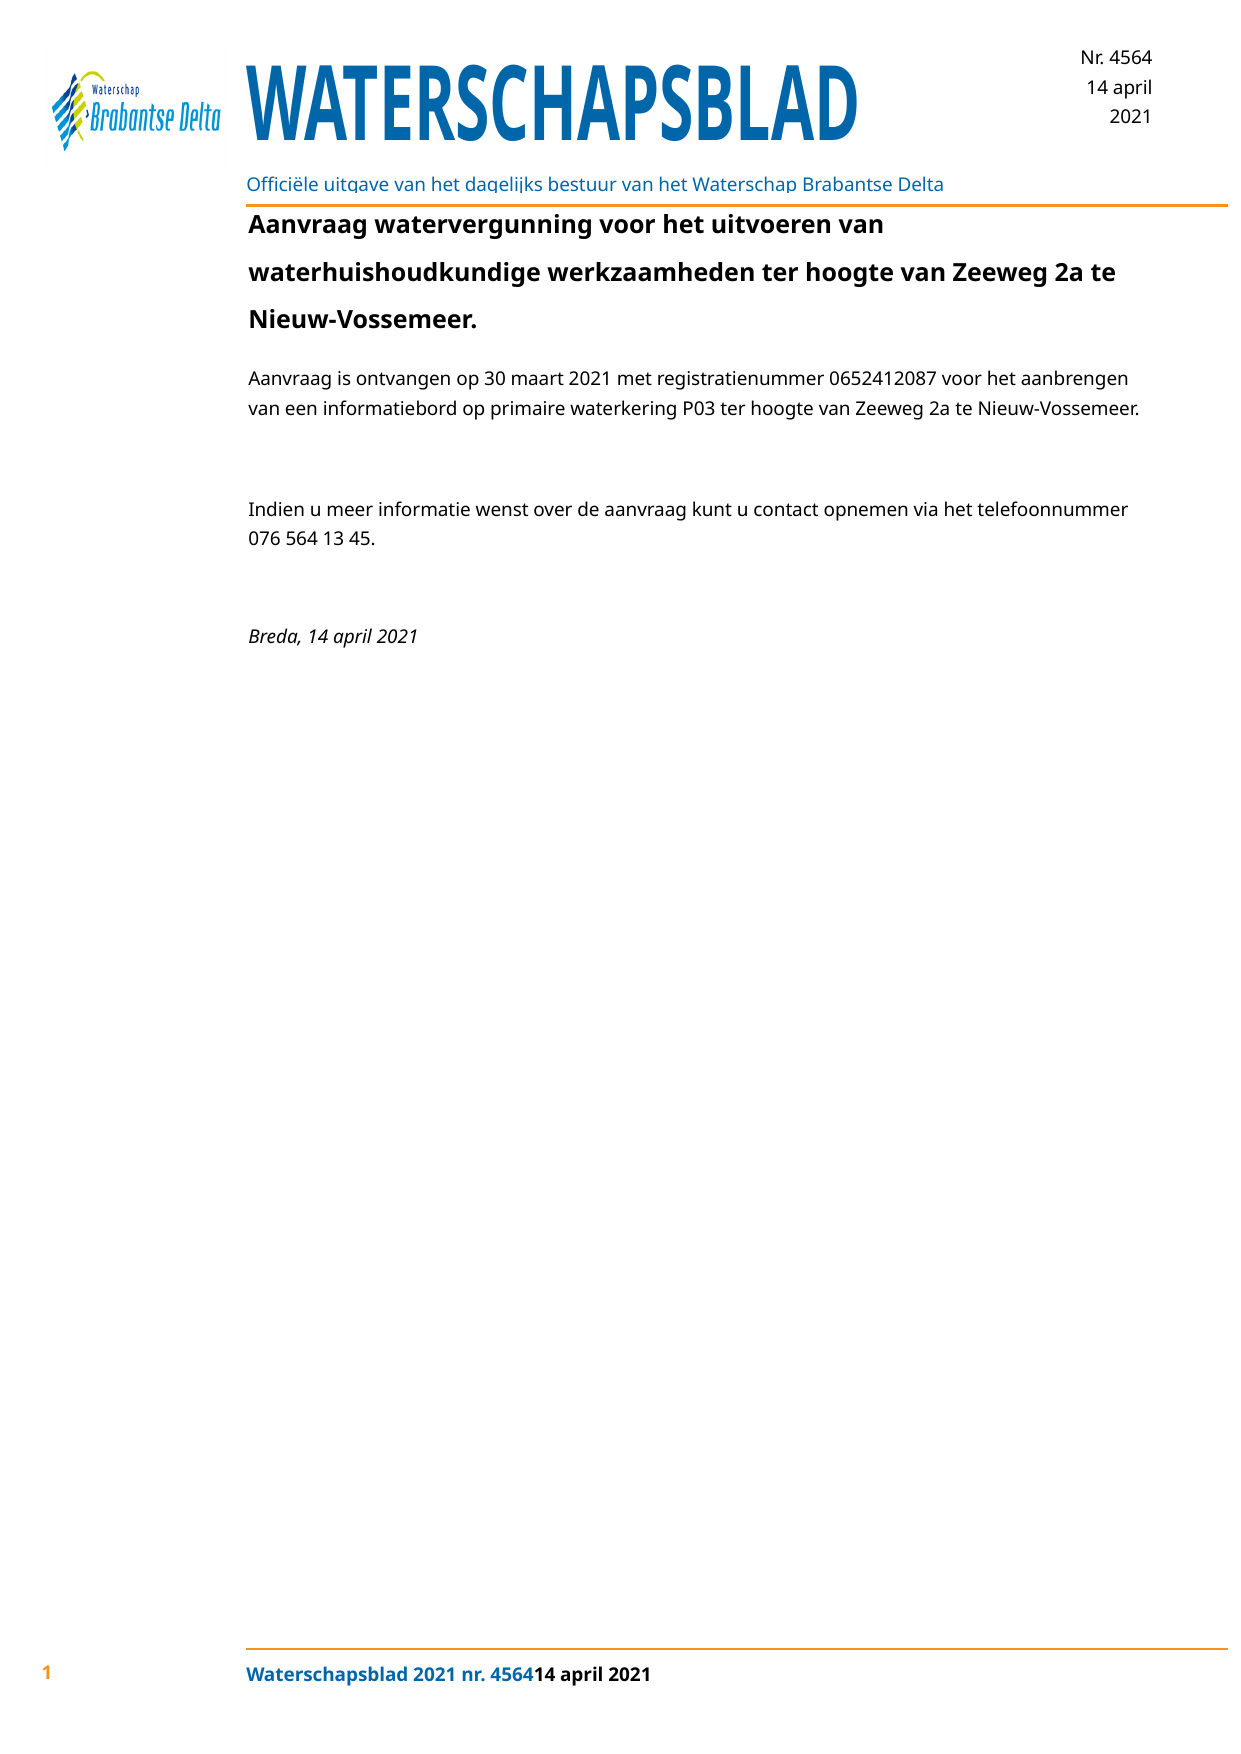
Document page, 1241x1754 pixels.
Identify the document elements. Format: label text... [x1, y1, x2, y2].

text Aanvraag watervergunning voor het uitvoeren van waterhuishoudkundige werkzaamheden ter hoogte van Zeeweg 2a te Nieuw-Vossemeer. [248, 207, 1152, 336]
text Indien u meer informatie wenst over de aanvraag kunt u contact opnemen via het telefoonnummer 076 564 13 45. [248, 496, 1152, 551]
picture [41, 47, 231, 172]
text Aanvraag is ontvangen op 30 maart 2021 met registratienummer 0652412087 voor het aanbrengen van een informatiebord op primaire waterkering P03 ter hoogte van Zeeweg 2a te Nieuw-Vossemeer. [248, 366, 1152, 421]
text Breda, 14 april 2021 [248, 624, 1152, 649]
